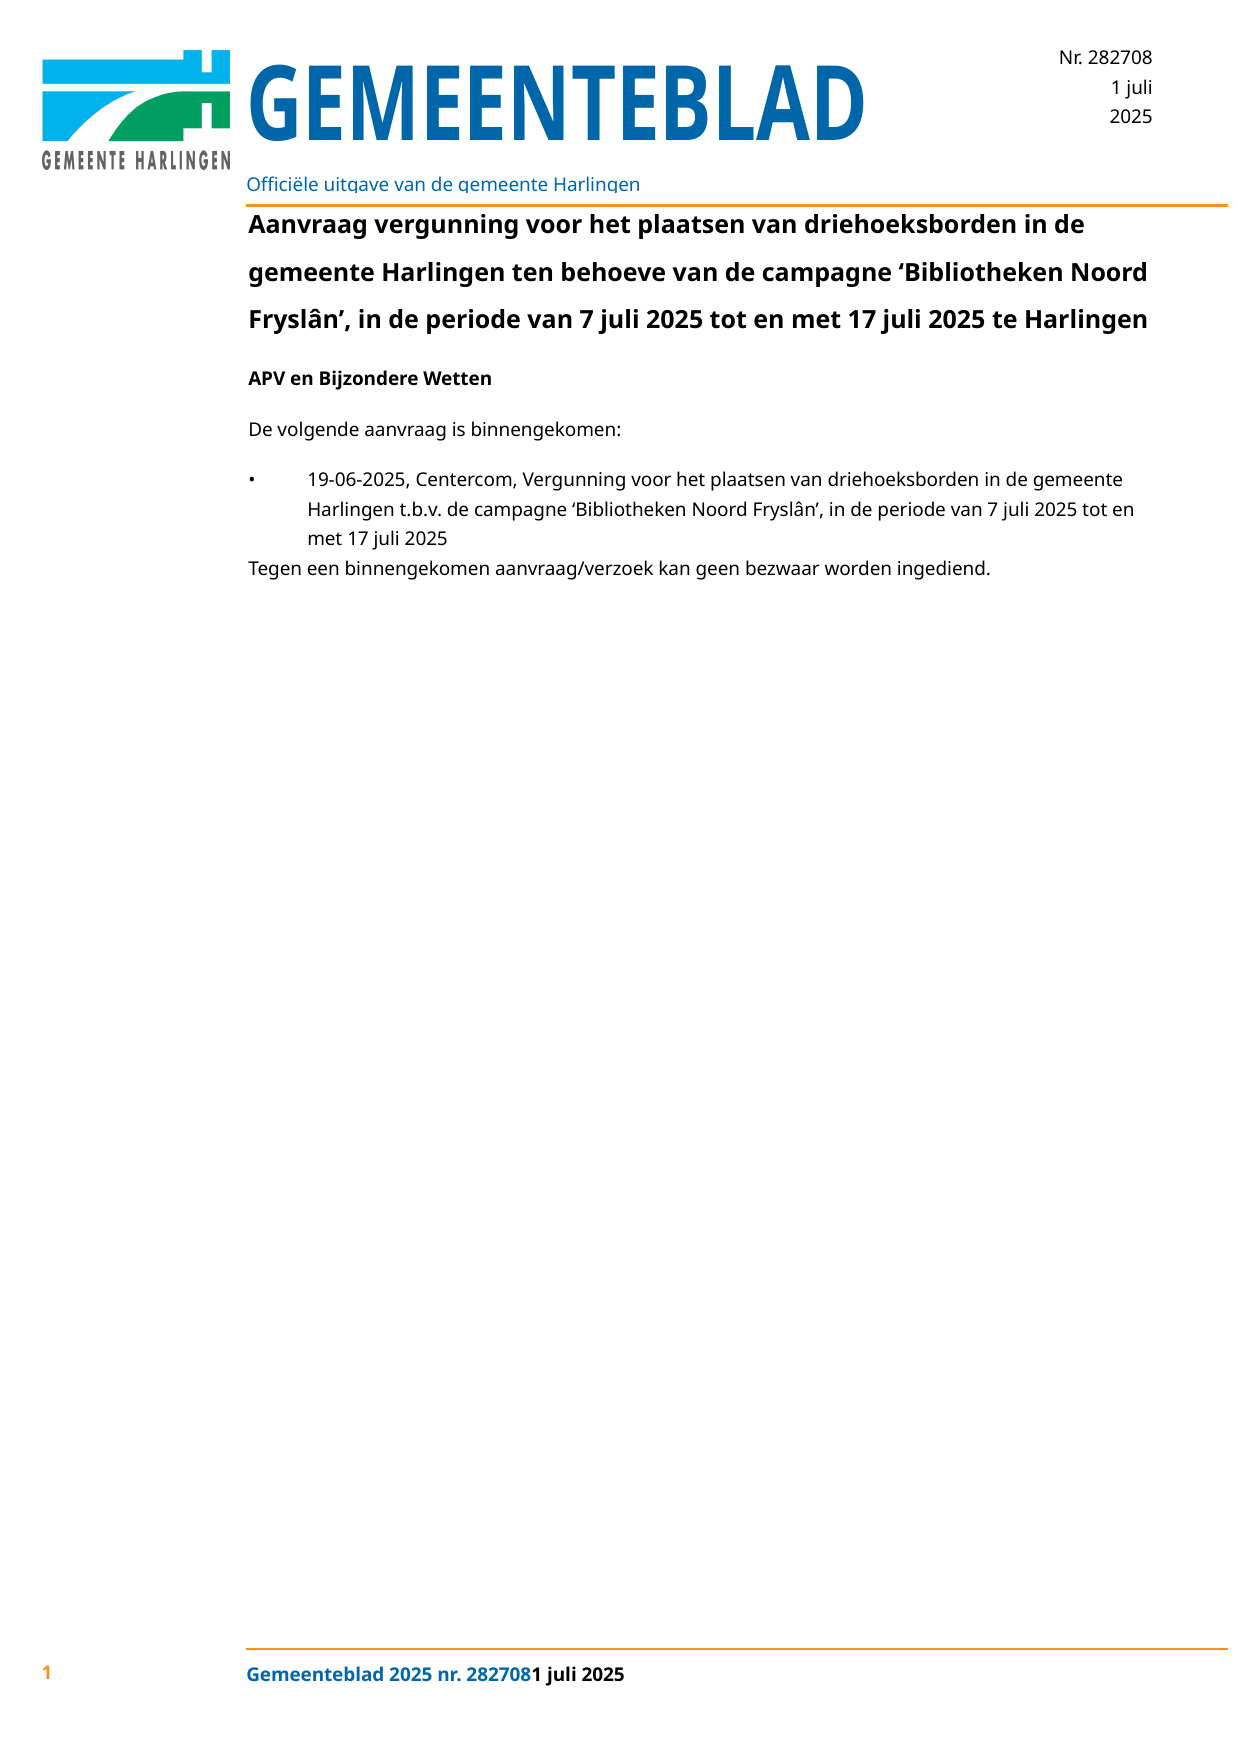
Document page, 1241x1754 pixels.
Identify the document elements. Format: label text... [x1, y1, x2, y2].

picture [41, 47, 231, 172]
list 19-06-2025, Centercom, Vergunning voor het plaatsen van driehoeksborden in de gemeente Harlingen t.b.v. de campagne ‘Bibliotheken Noord Fryslân’, in de periode van 7 juli 2025 tot en met 17 juli 2025 [248, 466, 1152, 551]
text De volgende aanvraag is binnengekomen: [248, 416, 1152, 442]
text APV en Bijzondere Wetten [248, 366, 1152, 391]
text Aanvraag vergunning voor het plaatsen van driehoeksborden in de gemeente Harlingen ten behoeve van de campagne ‘Bibliotheken Noord Fryslân’, in de periode van 7 juli 2025 tot en met 17 juli 2025 te Harlingen [248, 207, 1152, 336]
text Tegen een binnengekomen aanvraag/verzoek kan geen bezwaar worden ingediend. [248, 555, 1152, 581]
